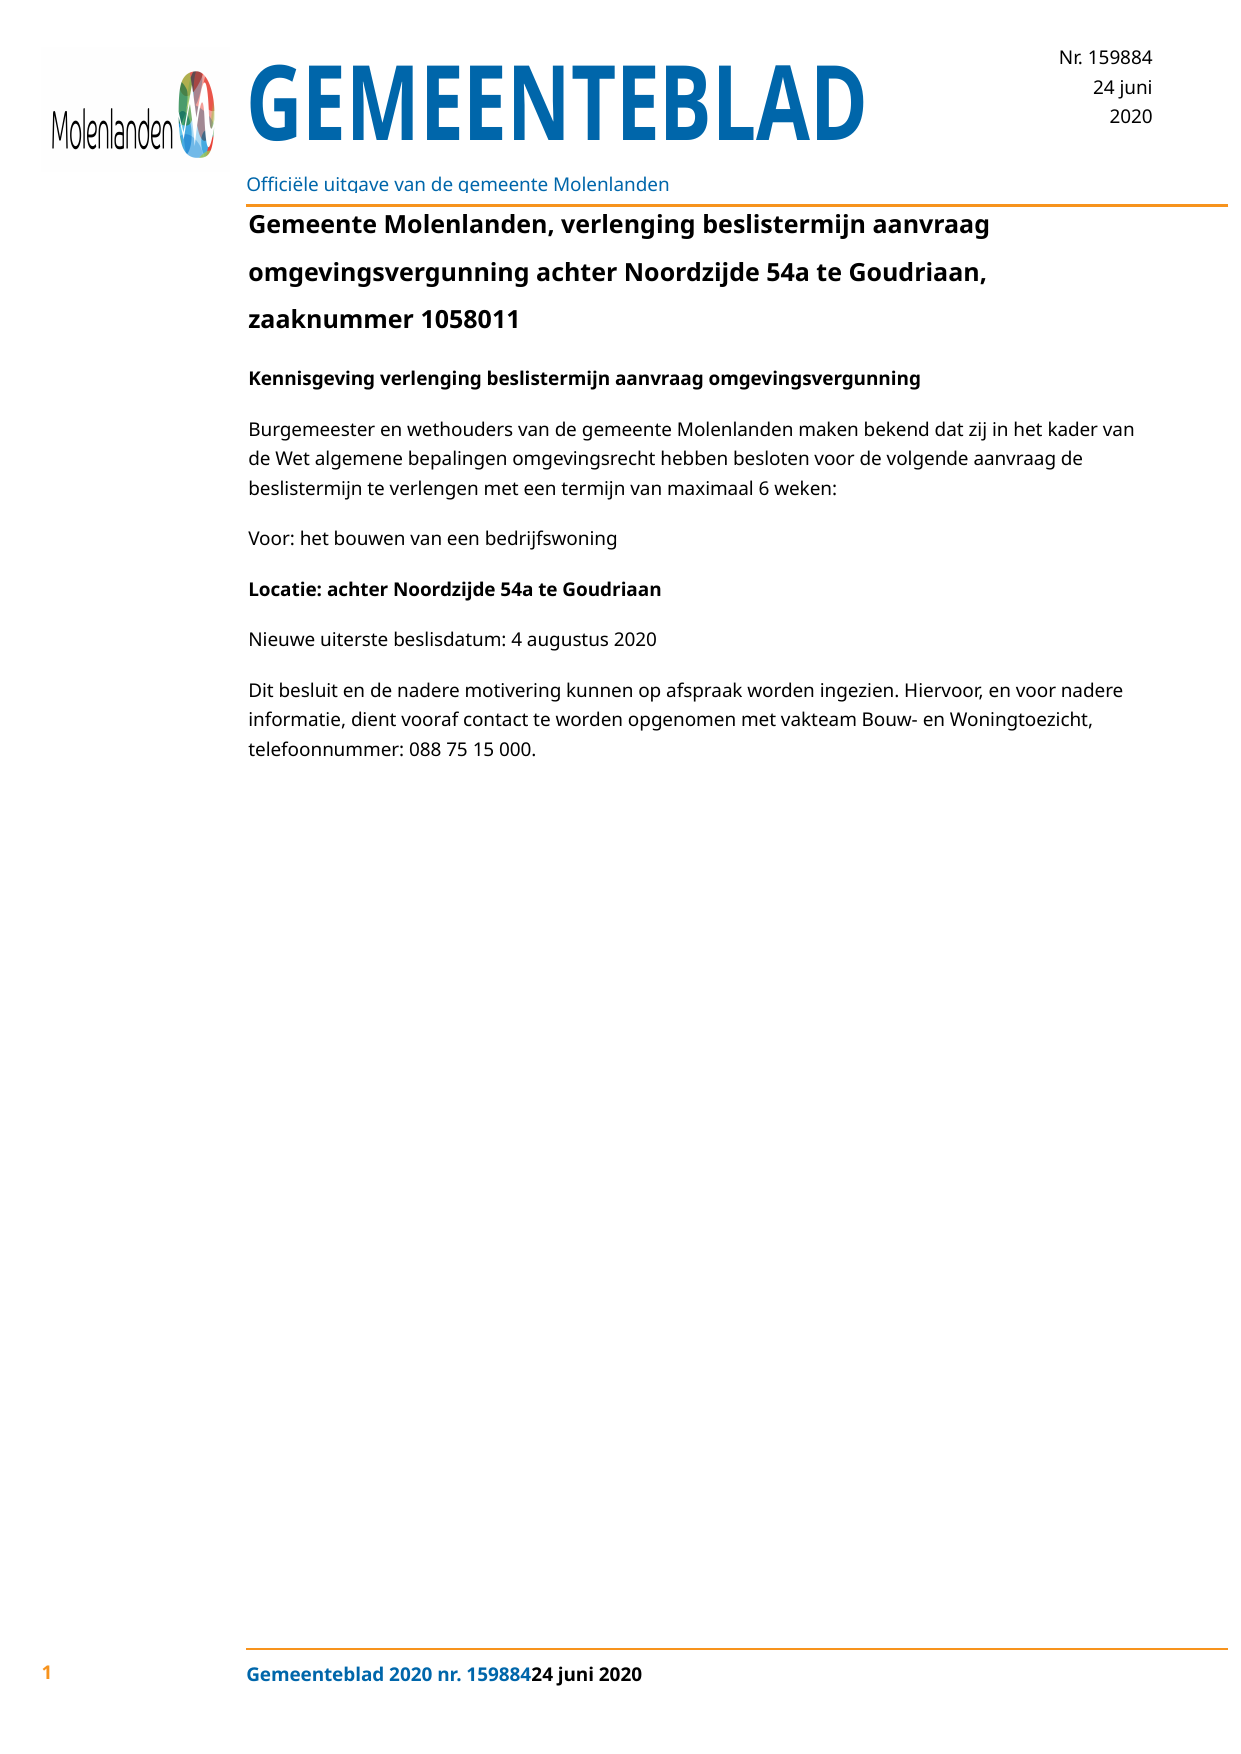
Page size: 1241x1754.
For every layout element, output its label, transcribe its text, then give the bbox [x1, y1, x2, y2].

text Burgemeester en wethouders van de gemeente Molenlanden maken bekend dat zij in het kader van de Wet algemene bepalingen omgevingsrecht hebben besloten voor de volgende aanvraag de beslistermijn te verlengen met een termijn van maximaal 6 weken: [248, 416, 1152, 501]
text Gemeente Molenlanden, verlenging beslistermijn aanvraag omgevingsvergunning achter Noordzijde 54a te Goudriaan, zaaknummer 1058011 [248, 207, 1152, 336]
picture [41, 47, 231, 172]
text Locatie: achter Noordzijde 54a te Goudriaan [248, 576, 1152, 602]
text Kennisgeving verlenging beslistermijn aanvraag omgevingsvergunning [248, 366, 1152, 391]
text Dit besluit en de nadere motivering kunnen op afspraak worden ingezien. Hiervoor, en voor nadere informatie, dient vooraf contact te worden opgenomen met vakteam Bouw- en Woningtoezicht, telefoonnummer: 088 75 15 000. [248, 677, 1152, 762]
text Nieuwe uiterste beslisdatum: 4 augustus 2020 [248, 626, 1152, 652]
text Voor: het bouwen van een bedrijfswoning [248, 526, 1152, 551]
